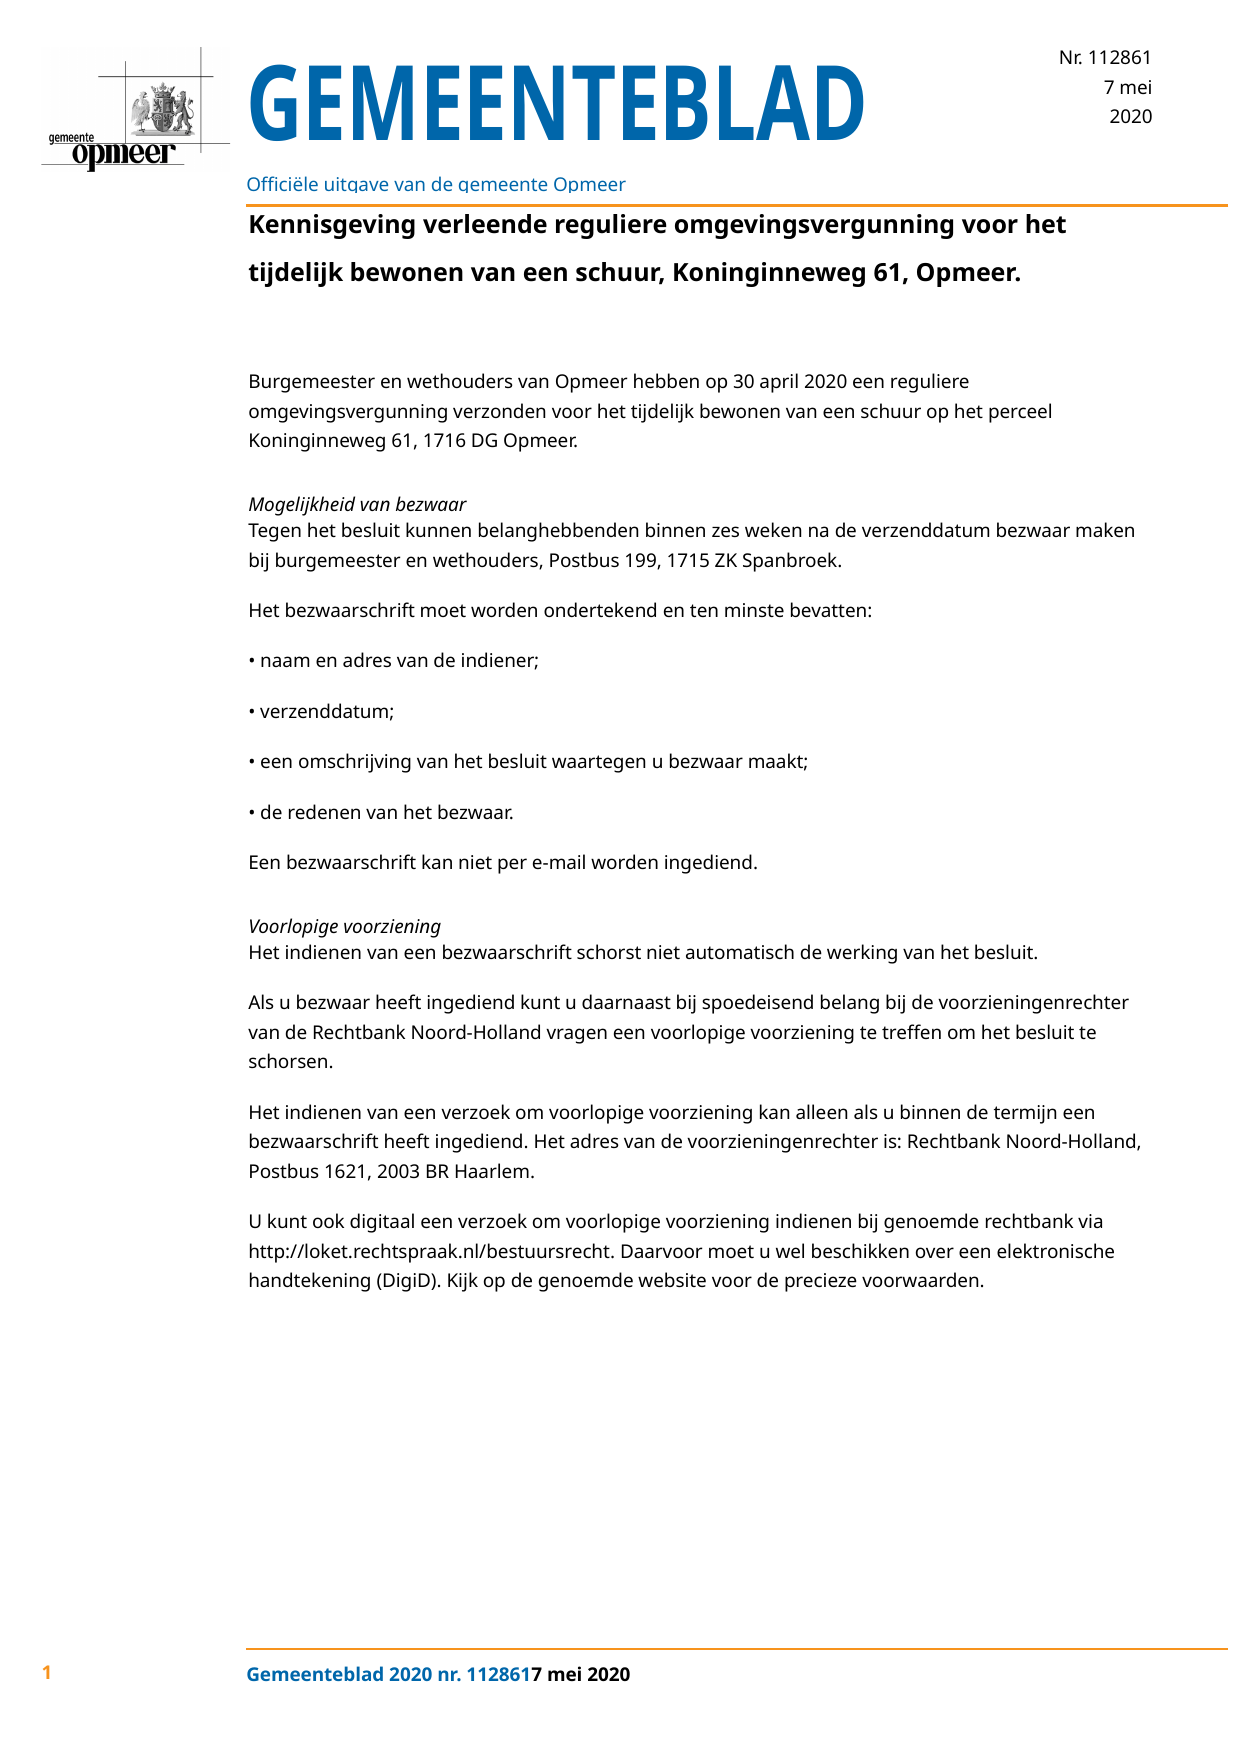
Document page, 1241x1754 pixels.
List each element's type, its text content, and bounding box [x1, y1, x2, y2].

text Het indienen van een bezwaarschrift schorst niet automatisch de werking van het besluit. [248, 939, 1152, 965]
picture [41, 47, 231, 172]
text Tegen het besluit kunnen belanghebbenden binnen zes weken na de verzenddatum bezwaar maken bij burgemeester en wethouders, Postbus 199, 1715 ZK Spanbroek. [248, 517, 1152, 572]
text Burgemeester en wethouders van Opmeer hebben op 30 april 2020 een reguliere omgevingsvergunning verzonden voor het tijdelijk bewonen van een schuur op het perceel Koninginneweg 61, 1716 DG Opmeer. [248, 368, 1152, 453]
text • naam en adres van de indiener; [248, 648, 1152, 673]
text • de redenen van het bezwaar. [248, 799, 1152, 824]
text Voorlopige voorziening [248, 913, 1152, 939]
text Een bezwaarschrift kan niet per e-mail worden ingediend. [248, 849, 1152, 875]
text Als u bezwaar heeft ingediend kunt u daarnaast bij spoedeisend belang bij de voorzieningenrechter van de Rechtbank Noord-Holland vragen een voorlopige voorziening te treffen om het besluit te schorsen. [248, 989, 1152, 1074]
text Mogelijkheid van bezwaar [248, 491, 1152, 517]
text Het indienen van een verzoek om voorlopige voorziening kan alleen als u binnen de termijn een bezwaarschrift heeft ingediend. Het adres van de voorzieningenrechter is: Rechtbank Noord-Holland, Postbus 1621, 2003 BR Haarlem. [248, 1099, 1152, 1184]
text • een omschrijving van het besluit waartegen u bezwaar maakt; [248, 748, 1152, 774]
text U kunt ook digitaal een verzoek om voorlopige voorziening indienen bij genoemde rechtbank via http://loket.rechtspraak.nl/bestuursrecht. Daarvoor moet u wel beschikken over een elektronische handtekening (DigiD). Kijk op de genoemde website voor de precieze voorwaarden. [248, 1208, 1152, 1293]
text • verzenddatum; [248, 698, 1152, 724]
text Het bezwaarschrift moet worden ondertekend en ten minste bevatten: [248, 597, 1152, 623]
text Kennisgeving verleende reguliere omgevingsvergunning voor het tijdelijk bewonen van een schuur, Koninginneweg 61, Opmeer. [248, 207, 1152, 288]
